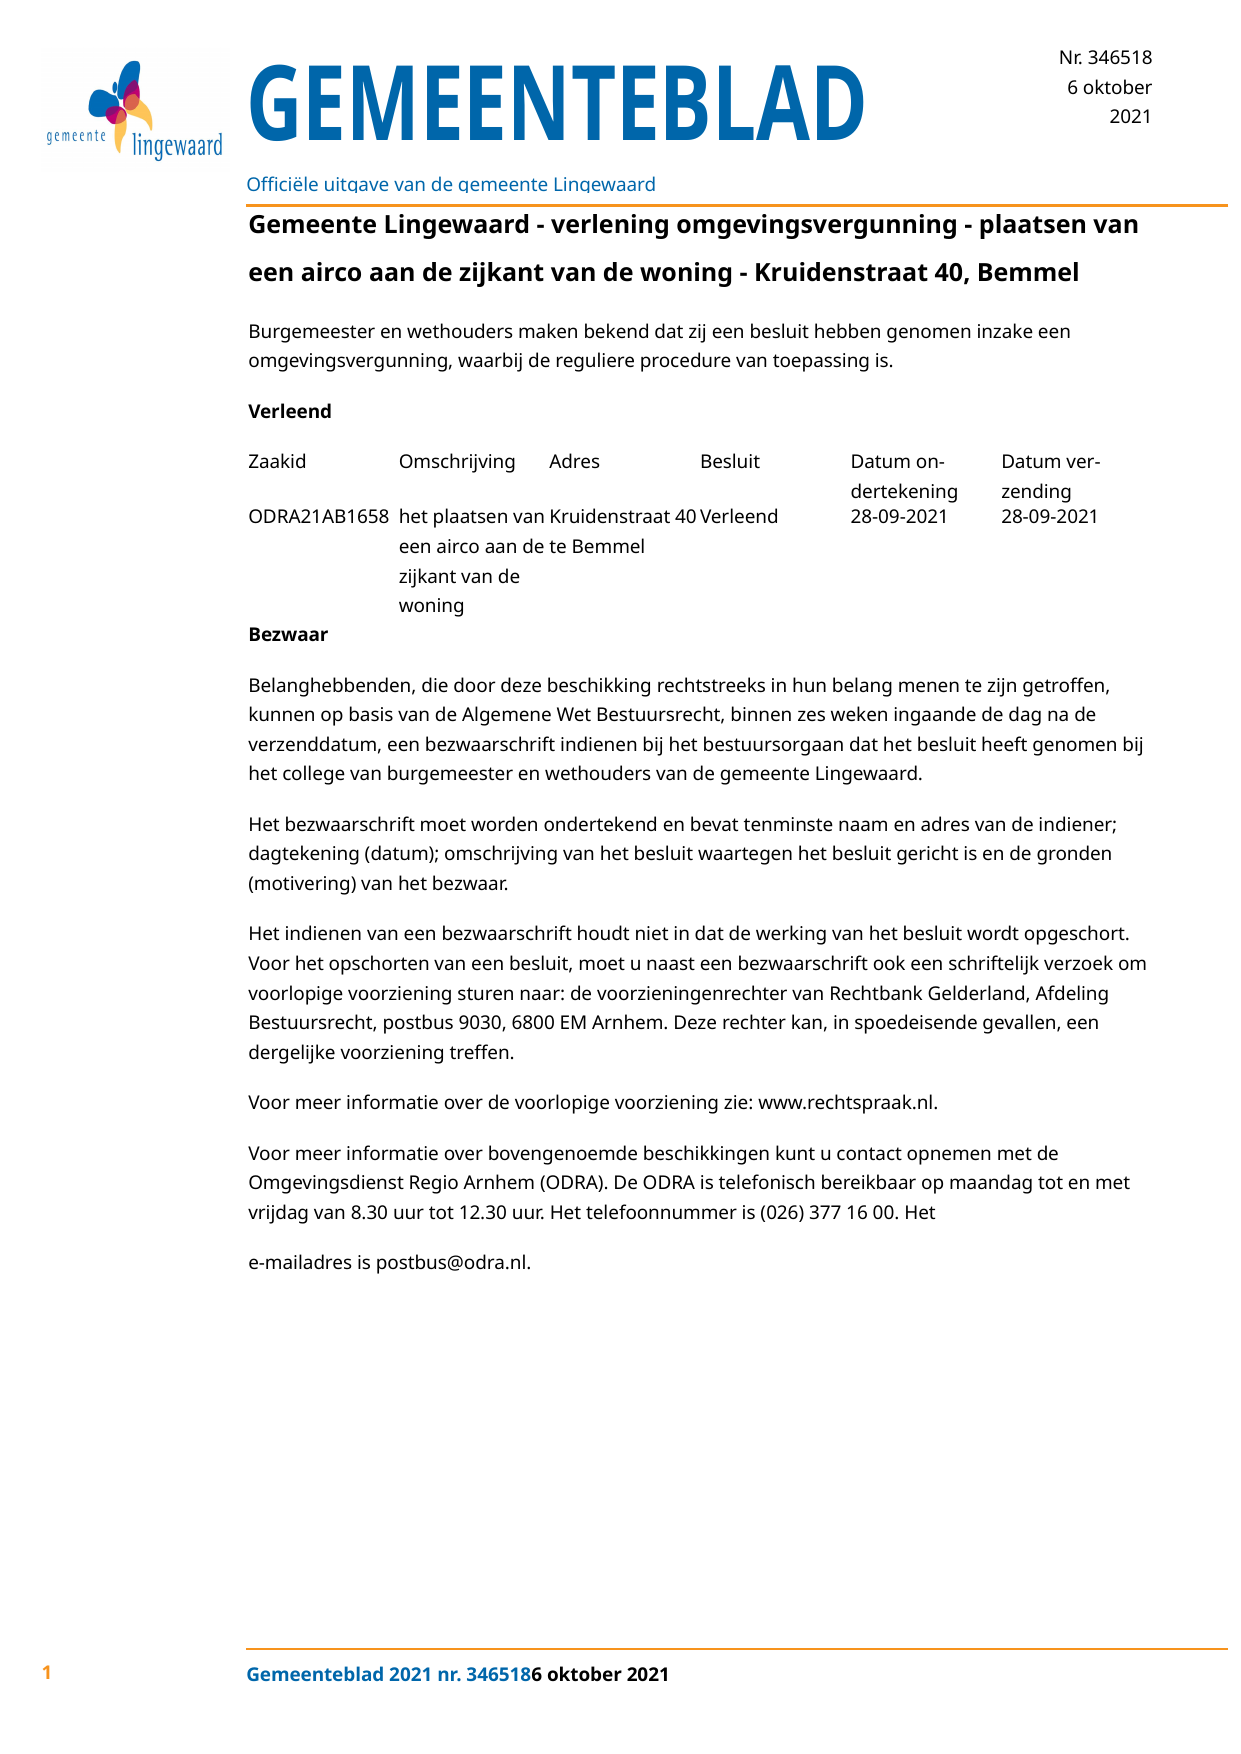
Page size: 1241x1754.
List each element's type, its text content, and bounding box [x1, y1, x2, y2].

text Burgemeester en wethouders maken bekend dat zij een besluit hebben genomen inzake een omgevingsvergunning, waarbij de reguliere procedure van toepassing is. [248, 318, 1152, 373]
table_cell Kruidenstraat 40 te Bemmel [549, 504, 700, 618]
table_header Adres [549, 449, 700, 504]
table_cell 28-09-2021 [1001, 504, 1152, 618]
table_cell Verleend [700, 504, 850, 618]
text Voor meer informatie over de voorlopige voorziening zie: www.rechtspraak.nl. [248, 1089, 1152, 1115]
text e-mailadres is postbus@odra.nl. [248, 1249, 1152, 1275]
table_header Besluit [700, 449, 850, 504]
text Gemeente Lingewaard - verlening omgevingsvergunning - plaatsen van een airco aan de zijkant van de woning - Kruidenstraat 40, Bemmel [248, 207, 1152, 288]
text Bezwaar [248, 621, 1152, 647]
table_cell ODRA21AB1658 [248, 504, 398, 618]
table_header Zaakid [248, 449, 398, 504]
text Voor meer informatie over bovengenoemde beschikkingen kunt u contact opnemen met de Omgevingsdienst Regio Arnhem (ODRA). De ODRA is telefonisch bereikbaar op maandag tot en met vrijdag van 8.30 uur tot 12.30 uur. Het telefoonnummer is (026) 377 16 00. Het [248, 1140, 1152, 1225]
table_cell het plaatsen van een airco aan de zijkant van de woning [399, 504, 549, 618]
picture [41, 47, 231, 172]
text Belanghebbenden, die door deze beschikking rechtstreeks in hun belang menen te zijn getroffen, kunnen op basis van de Algemene Wet Bestuursrecht, binnen zes weken ingaande de dag na de verzenddatum, een bezwaarschrift indienen bij het bestuursorgaan dat het besluit heeft genomen bij het college van burgemeester en wethouders van de gemeente Lingewaard. [248, 672, 1152, 786]
table_header Datum ver-zending [1001, 449, 1152, 504]
table_header Omschrijving [399, 449, 549, 504]
table_cell 28-09-2021 [850, 504, 1001, 618]
table_header Datum on-dertekening [850, 449, 1001, 504]
text Het indienen van een bezwaarschrift houdt niet in dat de werking van het besluit wordt opgeschort. Voor het opschorten van een besluit, moet u naast een bezwaarschrift ook een schriftelijk verzoek om voorlopige voorziening sturen naar: de voorzieningenrechter van Rechtbank Gelderland, Afdeling Bestuursrecht, postbus 9030, 6800 EM Arnhem. Deze rechter kan, in spoedeisende gevallen, een dergelijke voorziening treffen. [248, 921, 1152, 1065]
text Het bezwaarschrift moet worden ondertekend en bevat tenminste naam en adres van de indiener; dagtekening (datum); omschrijving van het besluit waartegen het besluit gericht is en de gronden (motivering) van het bezwaar. [248, 811, 1152, 896]
text Verleend [248, 398, 1152, 424]
